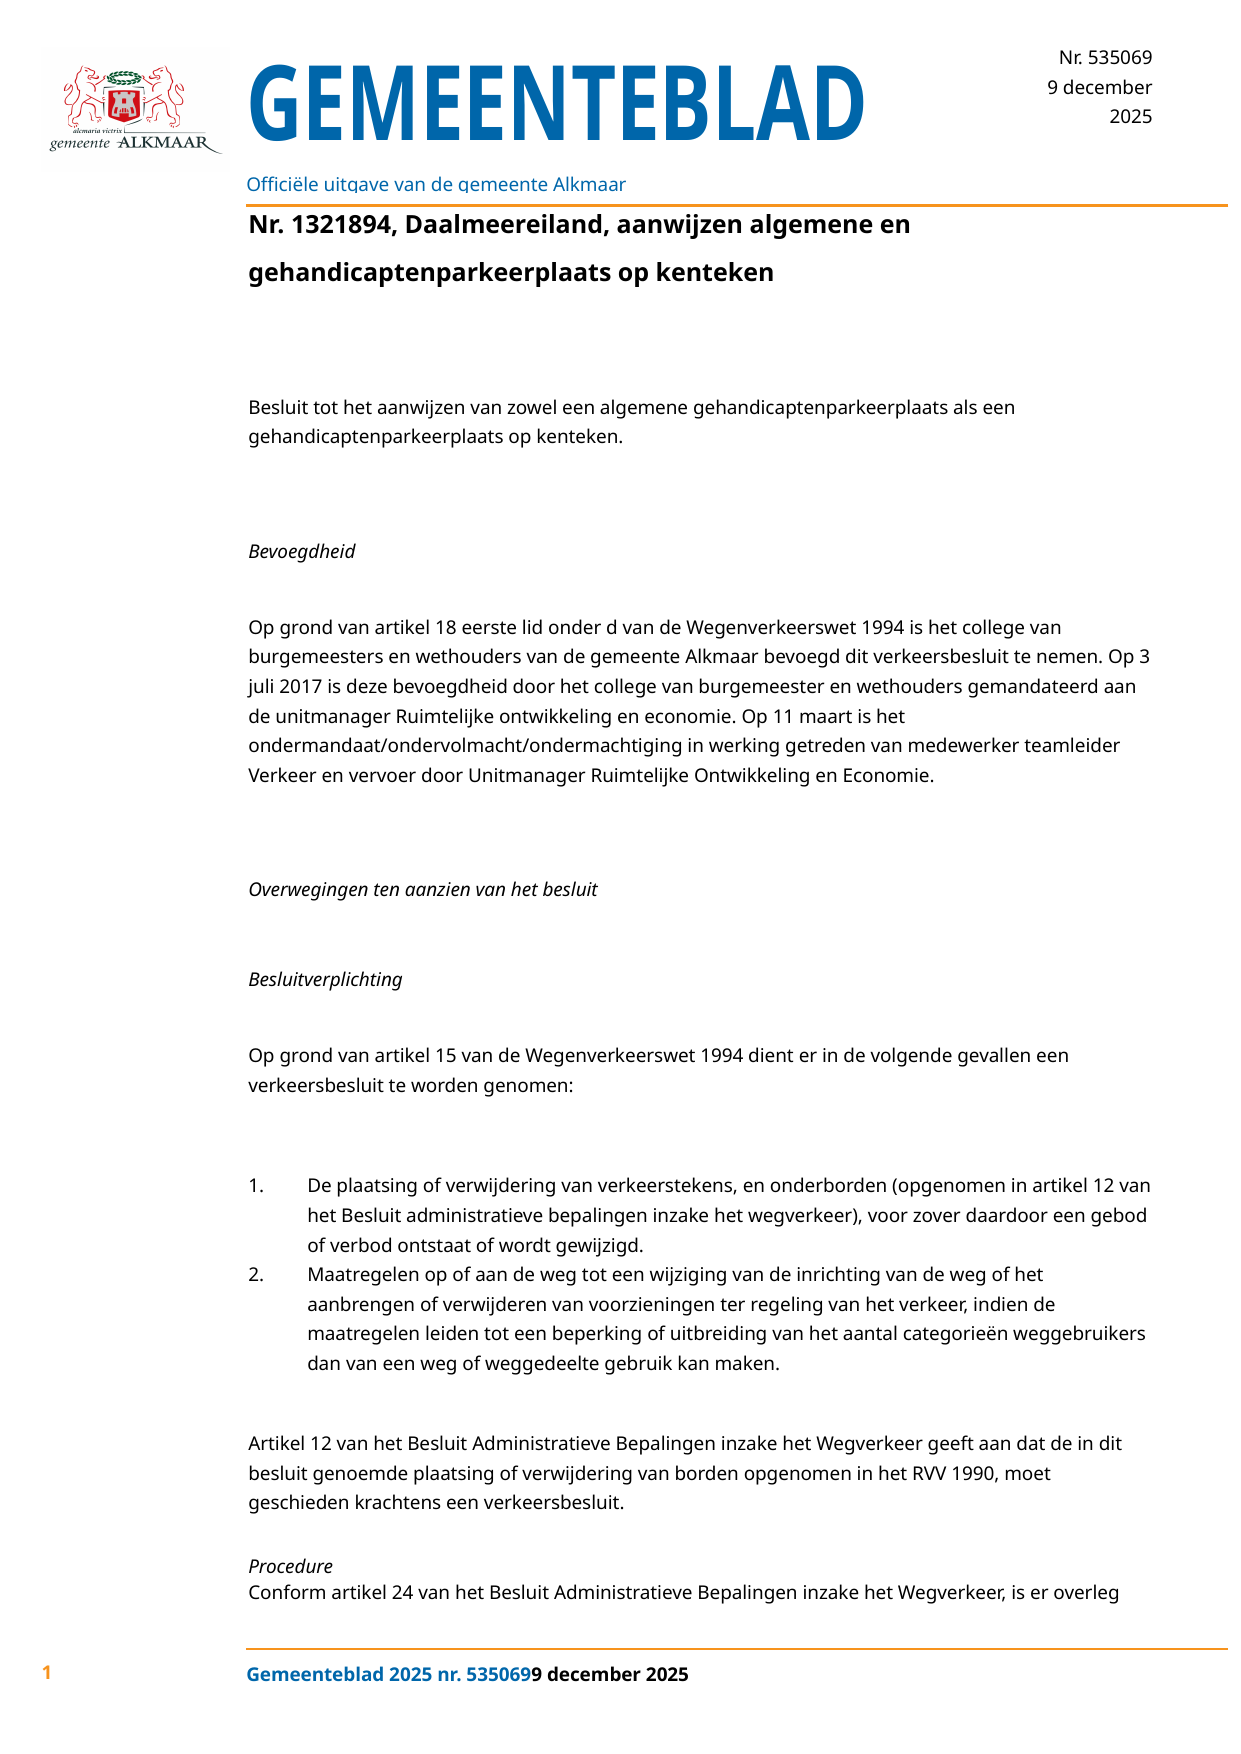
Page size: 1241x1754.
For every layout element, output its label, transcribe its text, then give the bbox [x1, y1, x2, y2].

text Overwegingen ten aanzien van het besluit [248, 876, 1152, 902]
picture [41, 47, 231, 172]
text Procedure [248, 1553, 1152, 1579]
text Besluitverplichting [248, 966, 1152, 992]
text Nr. 1321894, Daalmeereiland, aanwijzen algemene en gehandicaptenparkeerplaats op kenteken [248, 207, 1152, 288]
text Op grond van artikel 18 eerste lid onder d van de Wegenverkeerswet 1994 is het college van burgemeesters en wethouders van de gemeente Alkmaar bevoegd dit verkeersbesluit te nemen. Op 3 juli 2017 is deze bevoegdheid door het college van burgemeester en wethouders gemandateerd aan de unitmanager Ruimtelijke ontwikkeling en economie. Op 11 maart is het ondermandaat/ondervolmacht/ondermachtiging in werking getreden van medewerker teamleider Verkeer en vervoer door Unitmanager Ruimtelijke Ontwikkeling en Economie. [248, 614, 1152, 788]
text Conform artikel 24 van het Besluit Administratieve Bepalingen inzake het Wegverkeer, is er overleg [248, 1579, 1152, 1605]
list De plaatsing of verwijdering van verkeerstekens, en onderborden (opgenomen in artikel 12 van het Besluit administratieve bepalingen inzake het wegverkeer), voor zover daardoor een gebod of verbod ontstaat of wordt gewijzigd. [248, 1173, 1152, 1258]
text Artikel 12 van het Besluit Administratieve Bepalingen inzake het Wegverkeer geeft aan dat de in dit besluit genoemde plaatsing of verwijdering van borden opgenomen in het RVV 1990, moet geschieden krachtens een verkeersbesluit. [248, 1430, 1152, 1515]
list Maatregelen op of aan de weg tot een wijziging van de inrichting van de weg of het aanbrengen of verwijderen van voorzieningen ter regeling van het verkeer, indien de maatregelen leiden tot een beperking of uitbreiding van het aantal categorieën weggebruikers dan van een weg of weggedeelte gebruik kan maken. [248, 1261, 1152, 1376]
text Bevoegdheid [248, 538, 1152, 564]
text Op grond van artikel 15 van de Wegenverkeerswet 1994 dient er in de volgende gevallen een verkeersbesluit te worden genomen: [248, 1042, 1152, 1098]
text Besluit tot het aanwijzen van zowel een algemene gehandicaptenparkeerplaats als een gehandicaptenparkeerplaats op kenteken. [248, 394, 1152, 449]
